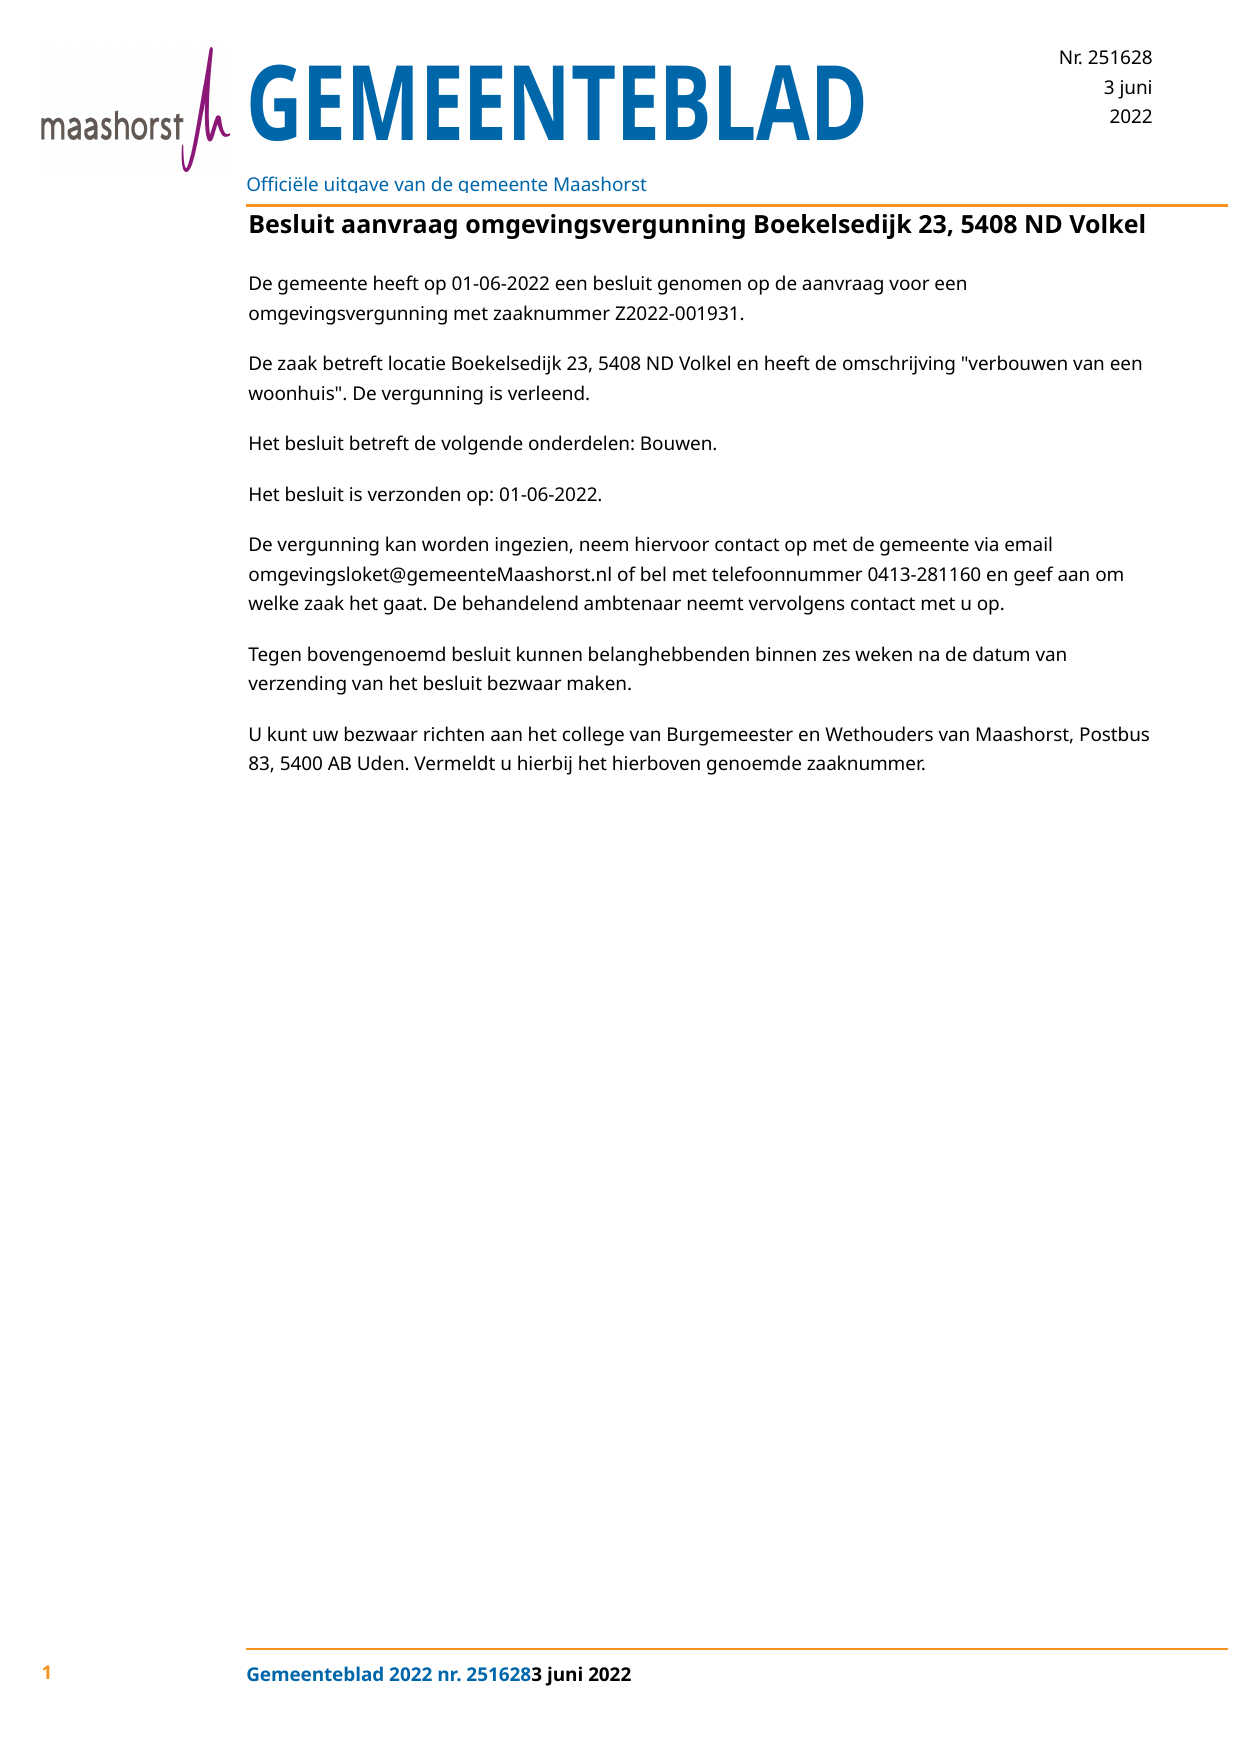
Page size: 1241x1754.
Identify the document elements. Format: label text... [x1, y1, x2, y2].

text De vergunning kan worden ingezien, neem hiervoor contact op met de gemeente via email omgevingsloket@gemeenteMaashorst.nl of bel met telefoonnummer 0413-281160 en geef aan om welke zaak het gaat. De behandelend ambtenaar neemt vervolgens contact met u op. [248, 531, 1152, 616]
text Besluit aanvraag omgevingsvergunning Boekelsedijk 23, 5408 ND Volkel [248, 207, 1152, 241]
text Het besluit is verzonden op: 01-06-2022. [248, 481, 1152, 506]
text De zaak betreft locatie Boekelsedijk 23, 5408 ND Volkel en heeft de omschrijving "verbouwen van een woonhuis". De vergunning is verleend. [248, 350, 1152, 406]
text Tegen bovengenoemd besluit kunnen belanghebbenden binnen zes weken na de datum van verzending van het besluit bezwaar maken. [248, 641, 1152, 696]
picture [41, 47, 231, 172]
text U kunt uw bezwaar richten aan het college van Burgemeester en Wethouders van Maashorst, Postbus 83, 5400 AB Uden. Vermeldt u hierbij het hierboven genoemde zaaknummer. [248, 721, 1152, 776]
text De gemeente heeft op 01-06-2022 een besluit genomen op de aanvraag voor een omgevingsvergunning met zaaknummer Z2022-001931. [248, 270, 1152, 326]
text Het besluit betreft de volgende onderdelen: Bouwen. [248, 430, 1152, 456]
